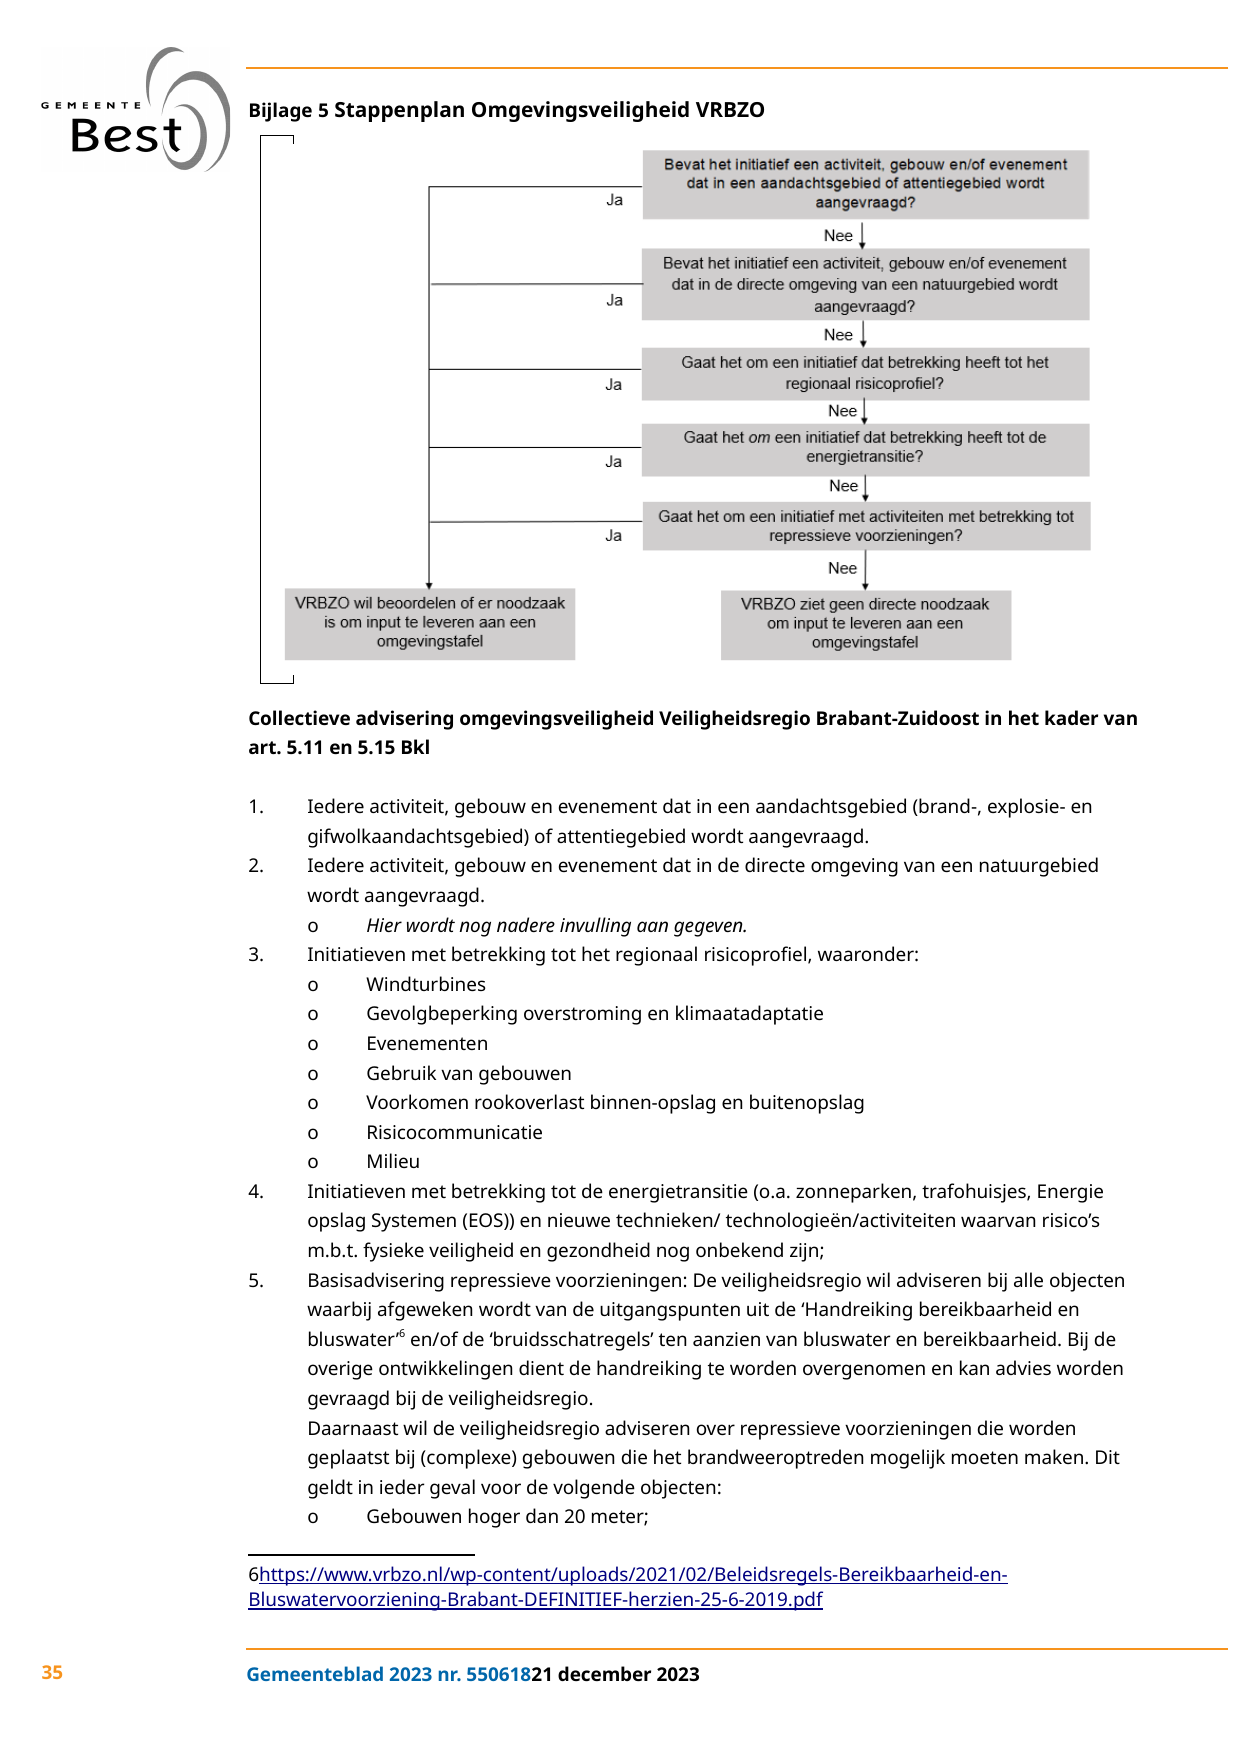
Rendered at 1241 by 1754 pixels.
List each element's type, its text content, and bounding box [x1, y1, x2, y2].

list Daarnaast wil de veiligheidsregio adviseren over repressieve voorzieningen die worden geplaatst bij (complexe) gebouwen die het brandweeroptreden mogelijk moeten maken. Dit geldt in ieder geval voor de volgende objecten: [248, 1415, 1152, 1500]
list Iedere activiteit, gebouw en evenement dat in de directe omgeving van een natuurgebied wordt aangevraagd. [248, 853, 1152, 908]
list Iedere activiteit, gebouw en evenement dat in een aandachtsgebied (brand-, explosie- en gifwolkaandachtsgebied) of attentiegebied wordt aangevraagd. [248, 793, 1152, 849]
list Risicocommunicatie [307, 1119, 1152, 1145]
text Collectieve advisering omgevingsveiligheid Veiligheidsregio Brabant-Zuidoost in het kader van art. 5.11 en 5.15 Bkl [248, 705, 1152, 760]
list Hier wordt nog nadere invulling aan gegeven. [307, 912, 1152, 938]
picture [268, 144, 1095, 675]
list Gevolgbeperking overstroming en klimaatadaptatie [307, 1001, 1152, 1026]
list https://www.vrbzo.nl/wp-content/uploads/2021/02/Beleidsregels-Bereikbaarheid-en-Bluswatervoorziening-Brabant-DEFINITIEF-herzien-25-6-2019.pdf [248, 1561, 1152, 1612]
list Milieu [307, 1148, 1152, 1174]
list Windturbines [307, 971, 1152, 997]
list Evenementen [307, 1030, 1152, 1056]
picture [41, 47, 231, 172]
list Initiatieven met betrekking tot de energietransitie (o.a. zonneparken, trafohuisjes, Energie opslag Systemen (EOS)) en nieuwe technieken/ technologieën/activiteiten waarvan risico’s m.b.t. fysieke veiligheid en gezondheid nog onbekend zijn; [248, 1178, 1152, 1263]
list Basisadvisering repressieve voorzieningen: De veiligheidsregio wil adviseren bij alle objecten waarbij afgeweken wordt van de uitgangspunten uit de ‘Handreiking bereikbaarheid en bluswater’ en/of de ‘bruidsschatregels’ ten aanzien van bluswater en bereikbaarheid. Bij de overige ontwikkelingen dient de handreiking te worden overgenomen en kan advies worden gevraagd bij de veiligheidsregio. [248, 1267, 1152, 1411]
list Initiatieven met betrekking tot het regionaal risicoprofiel, waaronder: [248, 941, 1152, 967]
list Gebruik van gebouwen [307, 1060, 1152, 1086]
text Bijlage 5 Stappenplan Omgevingsveiligheid VRBZO [248, 95, 1152, 123]
list Voorkomen rookoverlast binnen-opslag en buitenopslag [307, 1089, 1152, 1115]
list Gebouwen hoger dan 20 meter; [307, 1503, 1152, 1529]
